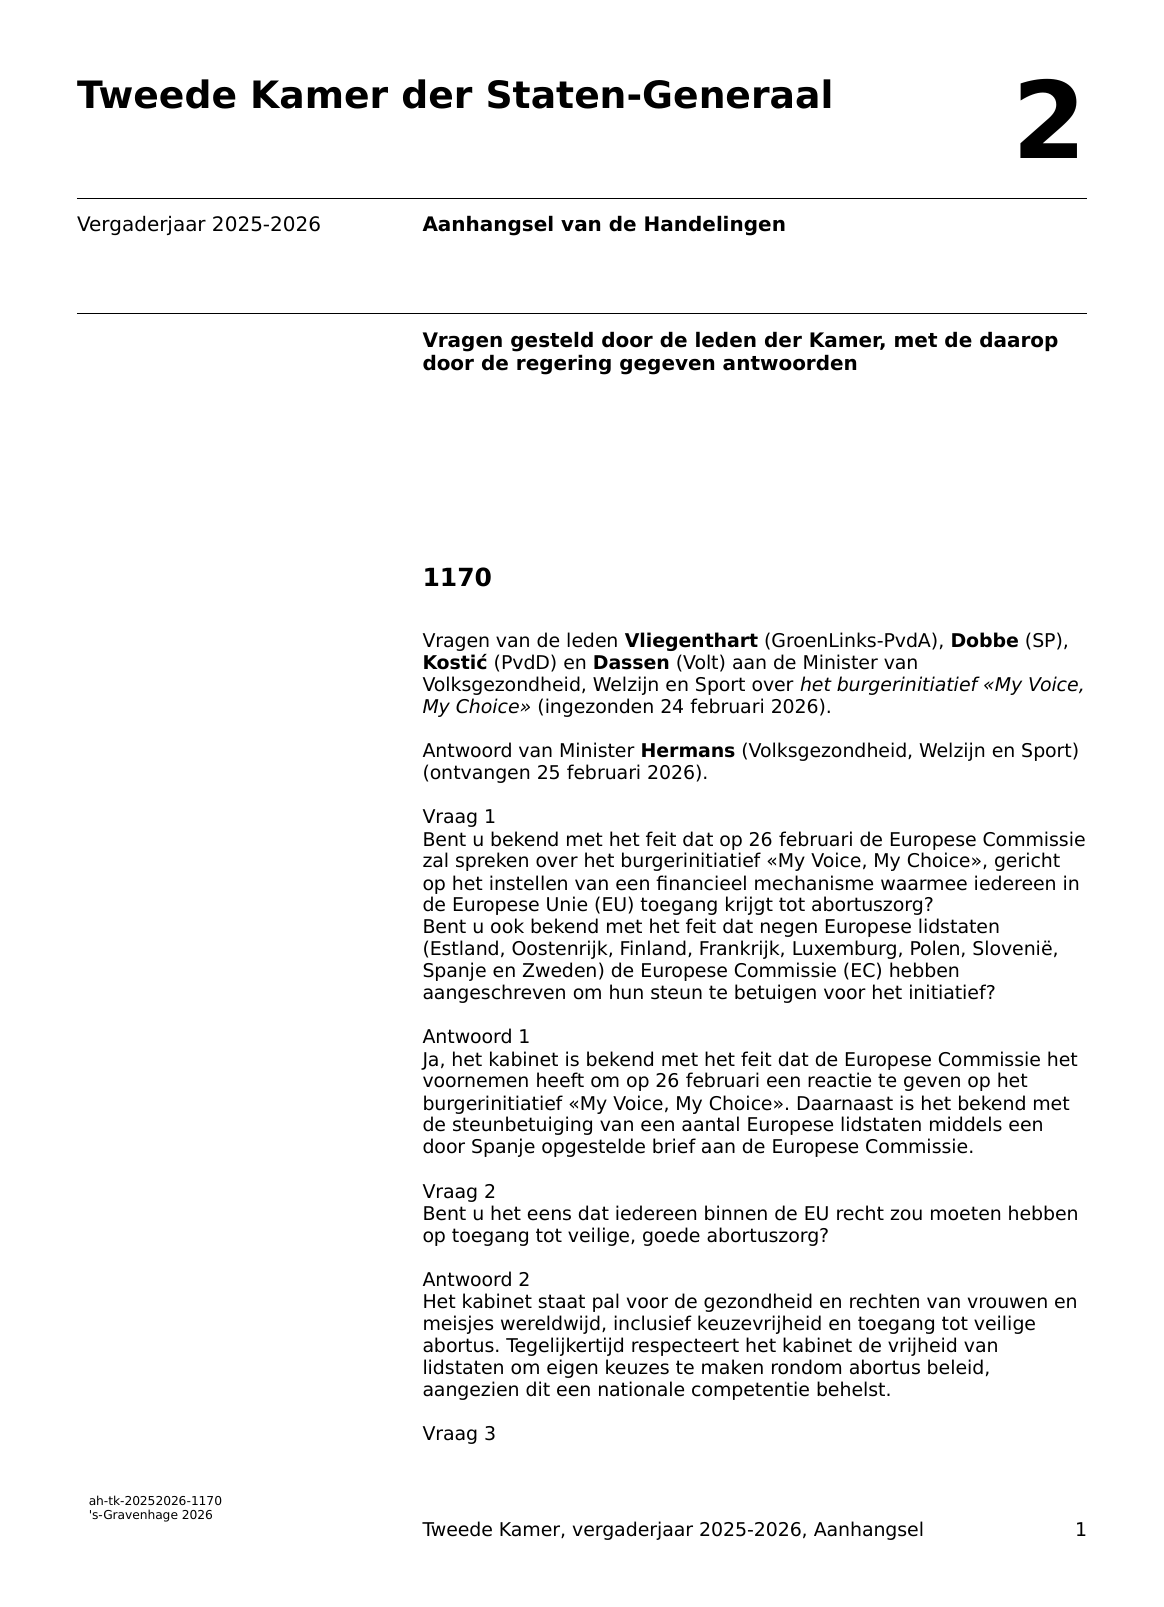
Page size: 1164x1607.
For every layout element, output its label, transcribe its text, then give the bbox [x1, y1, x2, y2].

text Vraag 2 [422, 1181, 1087, 1202]
table_header 2 [886, 59, 1087, 198]
text Het kabinet staat pal voor de gezondheid en rechten van vrouwen en meisjes wereldwijd, inclusief keuzevrijheid en toegang tot veilige abortus. Tegelijkertijd respecteert het kabinet de vrijheid van lidstaten om eigen keuzes te maken rondom abortus beleid, aangezien dit een nationale competentie behelst. [422, 1291, 1087, 1401]
table_cell Vergaderjaar 2025-2026 [77, 199, 422, 313]
text 1170 [422, 563, 1087, 592]
text Bent u het eens dat iedereen binnen de EU recht zou moeten hebben op toegang tot veilige, goede abortuszorg? [422, 1202, 1087, 1246]
text ah-tk-20252026-1170 [88, 1494, 323, 1508]
table_header Tweede Kamer der Staten-Generaal [77, 59, 886, 198]
text Vraag 3 [422, 1423, 1087, 1445]
text Vragen van de leden Vliegenthart (GroenLinks-PvdA), Dobbe (SP), Kostić (PvdD) en Dassen (Volt) aan de Minister van Volksgezondheid, Welzijn en Sport over het burgerinitiatief «My Voice, My Choice» (ingezonden 24 februari 2026). [422, 630, 1087, 718]
text Antwoord van Minister Hermans (Volksgezondheid, Welzijn en Sport) (ontvangen 25 februari 2026). [422, 740, 1087, 784]
text Vraag 1 [422, 806, 1087, 828]
table_cell [77, 314, 422, 375]
table_cell Vragen gesteld door de leden der Kamer, met de daarop door de regering gegeven antwoorden [422, 314, 1087, 375]
text Bent u bekend met het feit dat op 26 februari de Europese Commissie zal spreken over het burgerinitiatief «My Voice, My Choice», gericht op het instellen van een financieel mechanisme waarmee iedereen in de Europese Unie (EU) toegang krijgt tot abortuszorg? [422, 828, 1087, 916]
text Antwoord 1 [422, 1026, 1087, 1048]
text 's-Gravenhage 2026 [88, 1508, 323, 1522]
text Antwoord 2 [422, 1269, 1087, 1291]
table_cell Aanhangsel van de Handelingen [422, 199, 1087, 313]
text Bent u ook bekend met het feit dat negen Europese lidstaten (Estland, Oostenrijk, Finland, Frankrijk, Luxemburg, Polen, Slovenië, Spanje en Zweden) de Europese Commissie (EC) hebben aangeschreven om hun steun te betuigen voor het initiatief? [422, 916, 1087, 1004]
text Ja, het kabinet is bekend met het feit dat de Europese Commissie het voornemen heeft om op 26 februari een reactie te geven op het burgerinitiatief «My Voice, My Choice». Daarnaast is het bekend met de steunbetuiging van een aantal Europese lidstaten middels een door Spanje opgestelde brief aan de Europese Commissie. [422, 1048, 1087, 1158]
